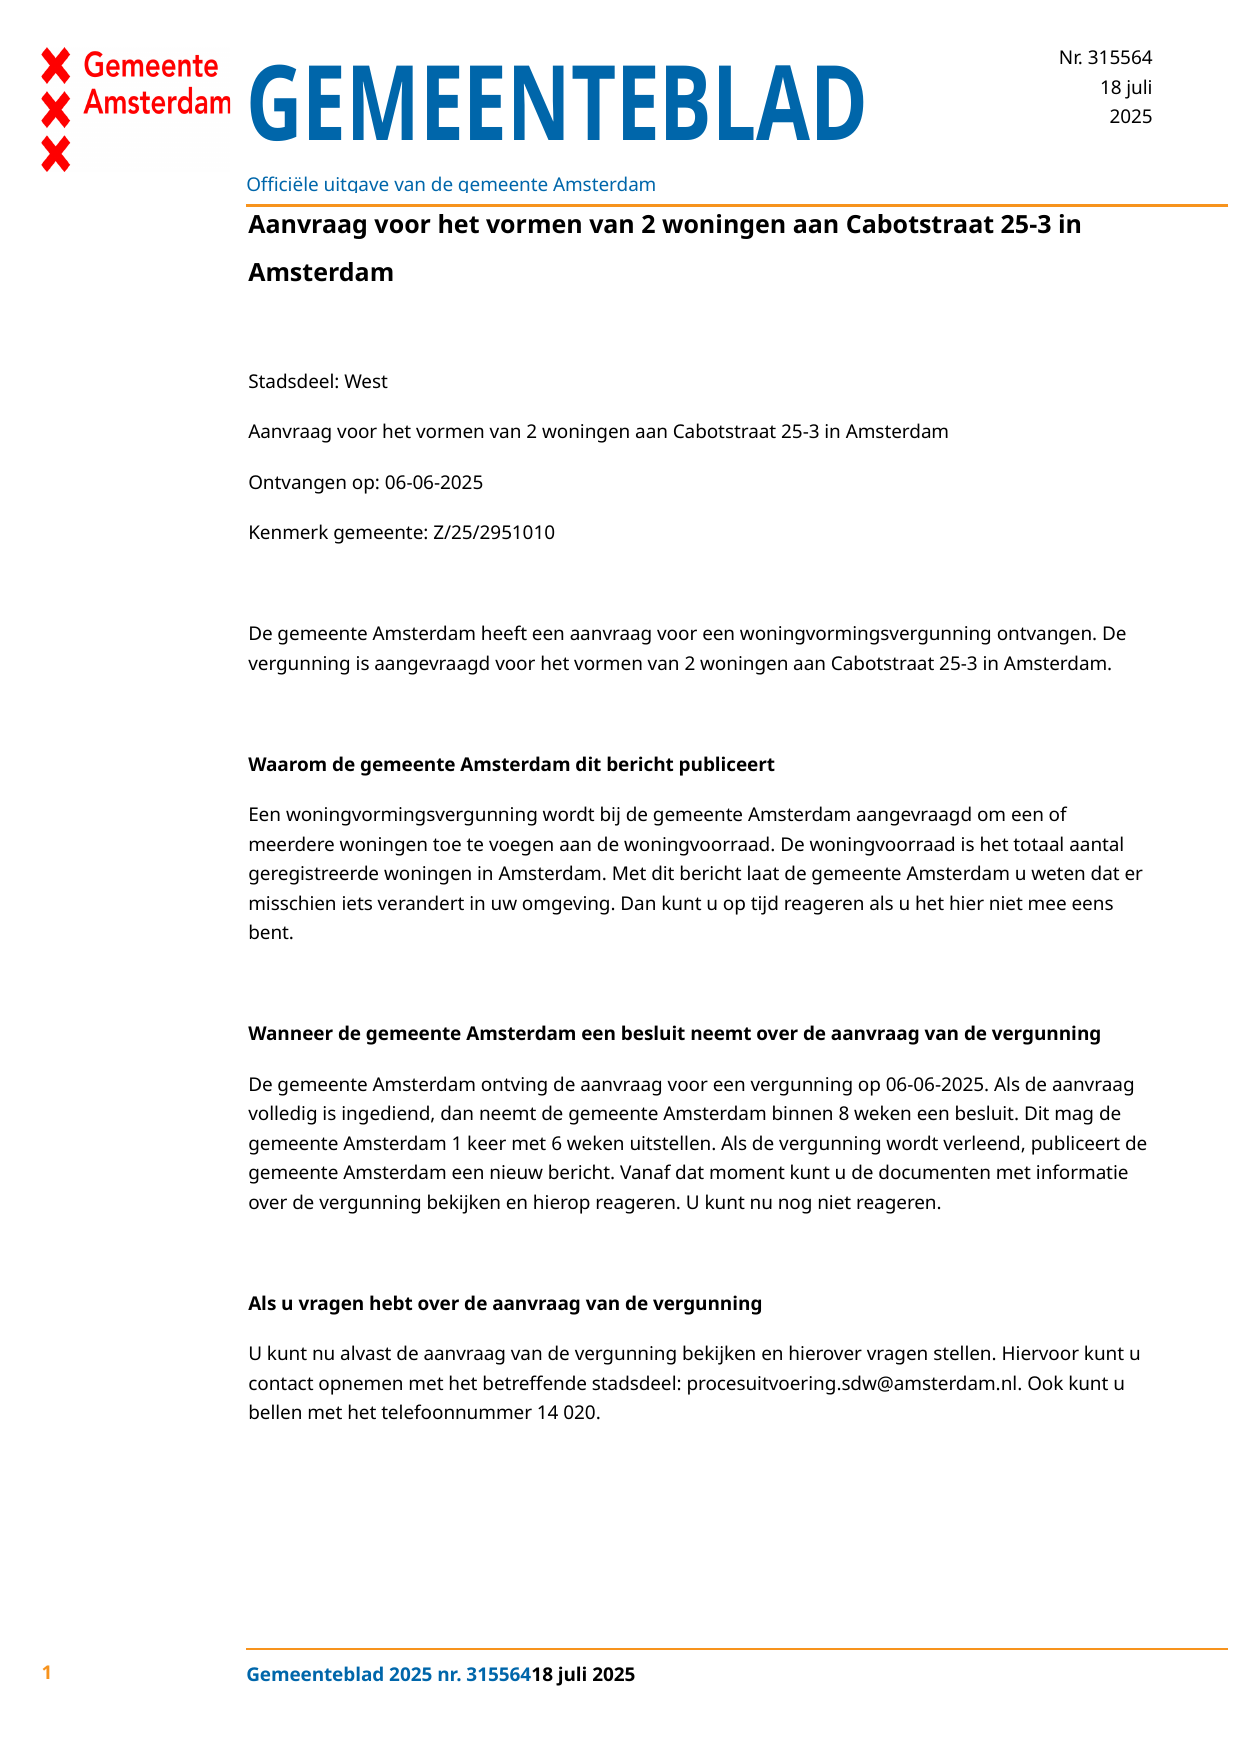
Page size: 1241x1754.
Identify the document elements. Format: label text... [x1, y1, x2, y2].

text Wanneer de gemeente Amsterdam een besluit neemt over de aanvraag van de vergunning [248, 1020, 1152, 1046]
text Aanvraag voor het vormen van 2 woningen aan Cabotstraat 25-3 in Amsterdam [248, 207, 1152, 288]
text Waarom de gemeente Amsterdam dit bericht publiceert [248, 751, 1152, 777]
text Een woningvormingsvergunning wordt bij de gemeente Amsterdam aangevraagd om een of meerdere woningen toe te voegen aan de woningvoorraad. De woningvoorraad is het totaal aantal geregistreerde woningen in Amsterdam. Met dit bericht laat de gemeente Amsterdam u weten dat er misschien iets verandert in uw omgeving. Dan kunt u op tijd reageren als u het hier niet mee eens bent. [248, 801, 1152, 945]
text De gemeente Amsterdam ontving de aanvraag voor een vergunning op 06-06-2025. Als de aanvraag volledig is ingediend, dan neemt de gemeente Amsterdam binnen 8 weken een besluit. Dit mag de gemeente Amsterdam 1 keer met 6 weken uitstellen. Als de vergunning wordt verleend, publiceert de gemeente Amsterdam een nieuw bericht. Vanaf dat moment kunt u de documenten met informatie over de vergunning bekijken en hierop reageren. U kunt nu nog niet reageren. [248, 1071, 1152, 1215]
text Als u vragen hebt over de aanvraag van de vergunning [248, 1290, 1152, 1316]
picture [41, 47, 231, 172]
text Kenmerk gemeente: Z/25/2951010 [248, 519, 1152, 545]
text Aanvraag voor het vormen van 2 woningen aan Cabotstraat 25-3 in Amsterdam [248, 419, 1152, 444]
text Ontvangen op: 06-06-2025 [248, 469, 1152, 495]
text U kunt nu alvast de aanvraag van de vergunning bekijken en hierover vragen stellen. Hiervoor kunt u contact opnemen met het betreffende stadsdeel: procesuitvoering.sdw@amsterdam.nl. Ook kunt u bellen met het telefoonnummer 14 020. [248, 1340, 1152, 1425]
text De gemeente Amsterdam heeft een aanvraag voor een woningvormingsvergunning ontvangen. De vergunning is aangevraagd voor het vormen van 2 woningen aan Cabotstraat 25-3 in Amsterdam. [248, 620, 1152, 676]
text Stadsdeel: West [248, 368, 1152, 394]
